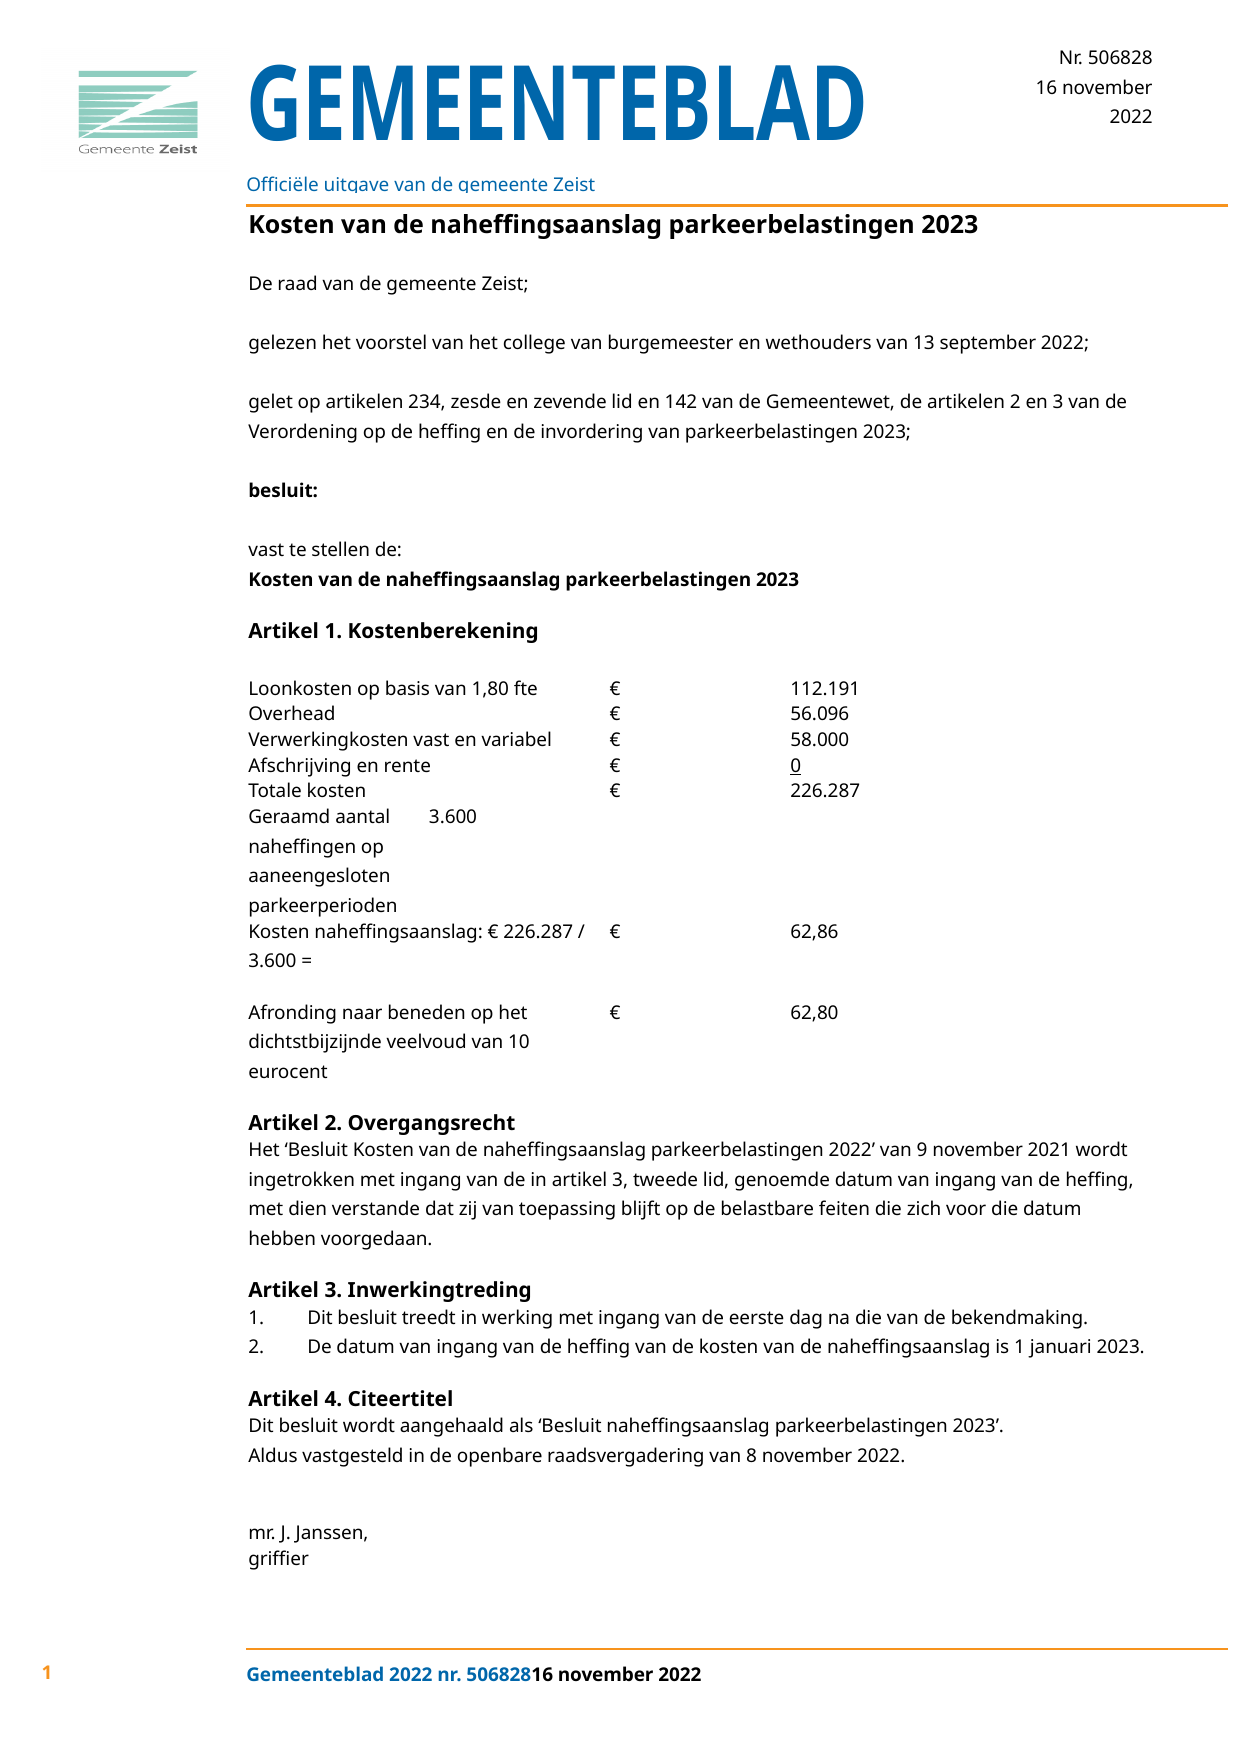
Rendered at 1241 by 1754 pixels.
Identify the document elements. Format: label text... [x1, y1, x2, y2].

table_cell [248, 973, 609, 999]
table_header 112.191 [790, 675, 971, 700]
list De datum van ingang van de heffing van de kosten van de naheffingsaanslag is 1 januari 2023. [248, 1333, 1152, 1359]
text Artikel 2. Overgangsrecht [248, 1108, 1152, 1136]
table_cell [971, 752, 1152, 778]
table_cell € [609, 999, 790, 1084]
text Artikel 4. Citeertitel [248, 1384, 1152, 1412]
text Kosten van de naheffingsaanslag parkeerbelastingen 2023 [248, 566, 1152, 592]
text mr. J. Janssen, [248, 1519, 1152, 1545]
text De raad van de gemeente Zeist; [248, 270, 1152, 296]
table_header € [609, 675, 790, 700]
table_cell 58.000 [790, 726, 971, 752]
table_cell € [609, 726, 790, 752]
text besluit: [248, 477, 1152, 503]
table_cell 226.287 [790, 778, 971, 803]
text Artikel 3. Inwerkingtreding [248, 1275, 1152, 1304]
table_cell 62,86 [790, 918, 1152, 973]
text gelet op artikelen 234, zesde en zevende lid en 142 van de Gemeentewet, de artikelen 2 en 3 van de Verordening op de heffing en de invordering van parkeerbelastingen 2023; [248, 389, 1152, 444]
text griffier [248, 1545, 1152, 1571]
table_cell [971, 778, 1152, 803]
text Kosten van de naheffingsaanslag parkeerbelastingen 2023 [248, 207, 1152, 241]
table_cell € [609, 752, 790, 778]
table_cell [790, 973, 1152, 999]
text Dit besluit wordt aangehaald als ‘Besluit naheffingsaanslag parkeerbelastingen 2023’. [248, 1412, 1152, 1438]
text vast te stellen de: [248, 537, 1152, 562]
table_cell [609, 973, 790, 999]
table_cell [971, 700, 1152, 726]
table_header Loonkosten op basis van 1,80 fte [248, 675, 609, 700]
table_cell Kosten naheffingsaanslag: € 226.287 / 3.600 = [248, 918, 609, 973]
table_cell Totale kosten [248, 778, 609, 803]
table_cell 56.096 [790, 700, 971, 726]
table_cell 3.600 [429, 803, 971, 918]
table_cell Verwerkingkosten vast en variabel [248, 726, 609, 752]
table_cell [971, 726, 1152, 752]
table_cell Overhead [248, 700, 609, 726]
list Dit besluit treedt in werking met ingang van de eerste dag na die van de bekendmaking. [248, 1304, 1152, 1329]
text Aldus vastgesteld in de openbare raadsvergadering van 8 november 2022. [248, 1442, 1152, 1468]
table_cell € [609, 700, 790, 726]
table_cell Afronding naar beneden op het dichtstbijzijnde veelvoud van 10 eurocent [248, 999, 609, 1084]
table_cell 0 [790, 752, 971, 778]
text Artikel 1. Kostenberekening [248, 617, 1152, 645]
text Het ‘Besluit Kosten van de naheffingsaanslag parkeerbelastingen 2022’ van 9 november 2021 wordt ingetrokken met ingang van de in artikel 3, tweede lid, genoemde datum van ingang van de heffing, met dien verstande dat zij van toepassing blijft op de belastbare feiten die zich voor die datum hebben voorgedaan. [248, 1136, 1152, 1251]
table_cell € [609, 778, 790, 803]
table_cell [971, 803, 1152, 918]
table_cell Afschrijving en rente [248, 752, 609, 778]
table_cell 62,80 [790, 999, 1152, 1084]
table_cell Geraamd aantal naheffingen op aaneengesloten parkeerperioden [248, 803, 429, 918]
table_cell € [609, 918, 790, 973]
picture [41, 47, 231, 172]
table_header [971, 675, 1152, 700]
text gelezen het voorstel van het college van burgemeester en wethouders van 13 september 2022; [248, 329, 1152, 355]
